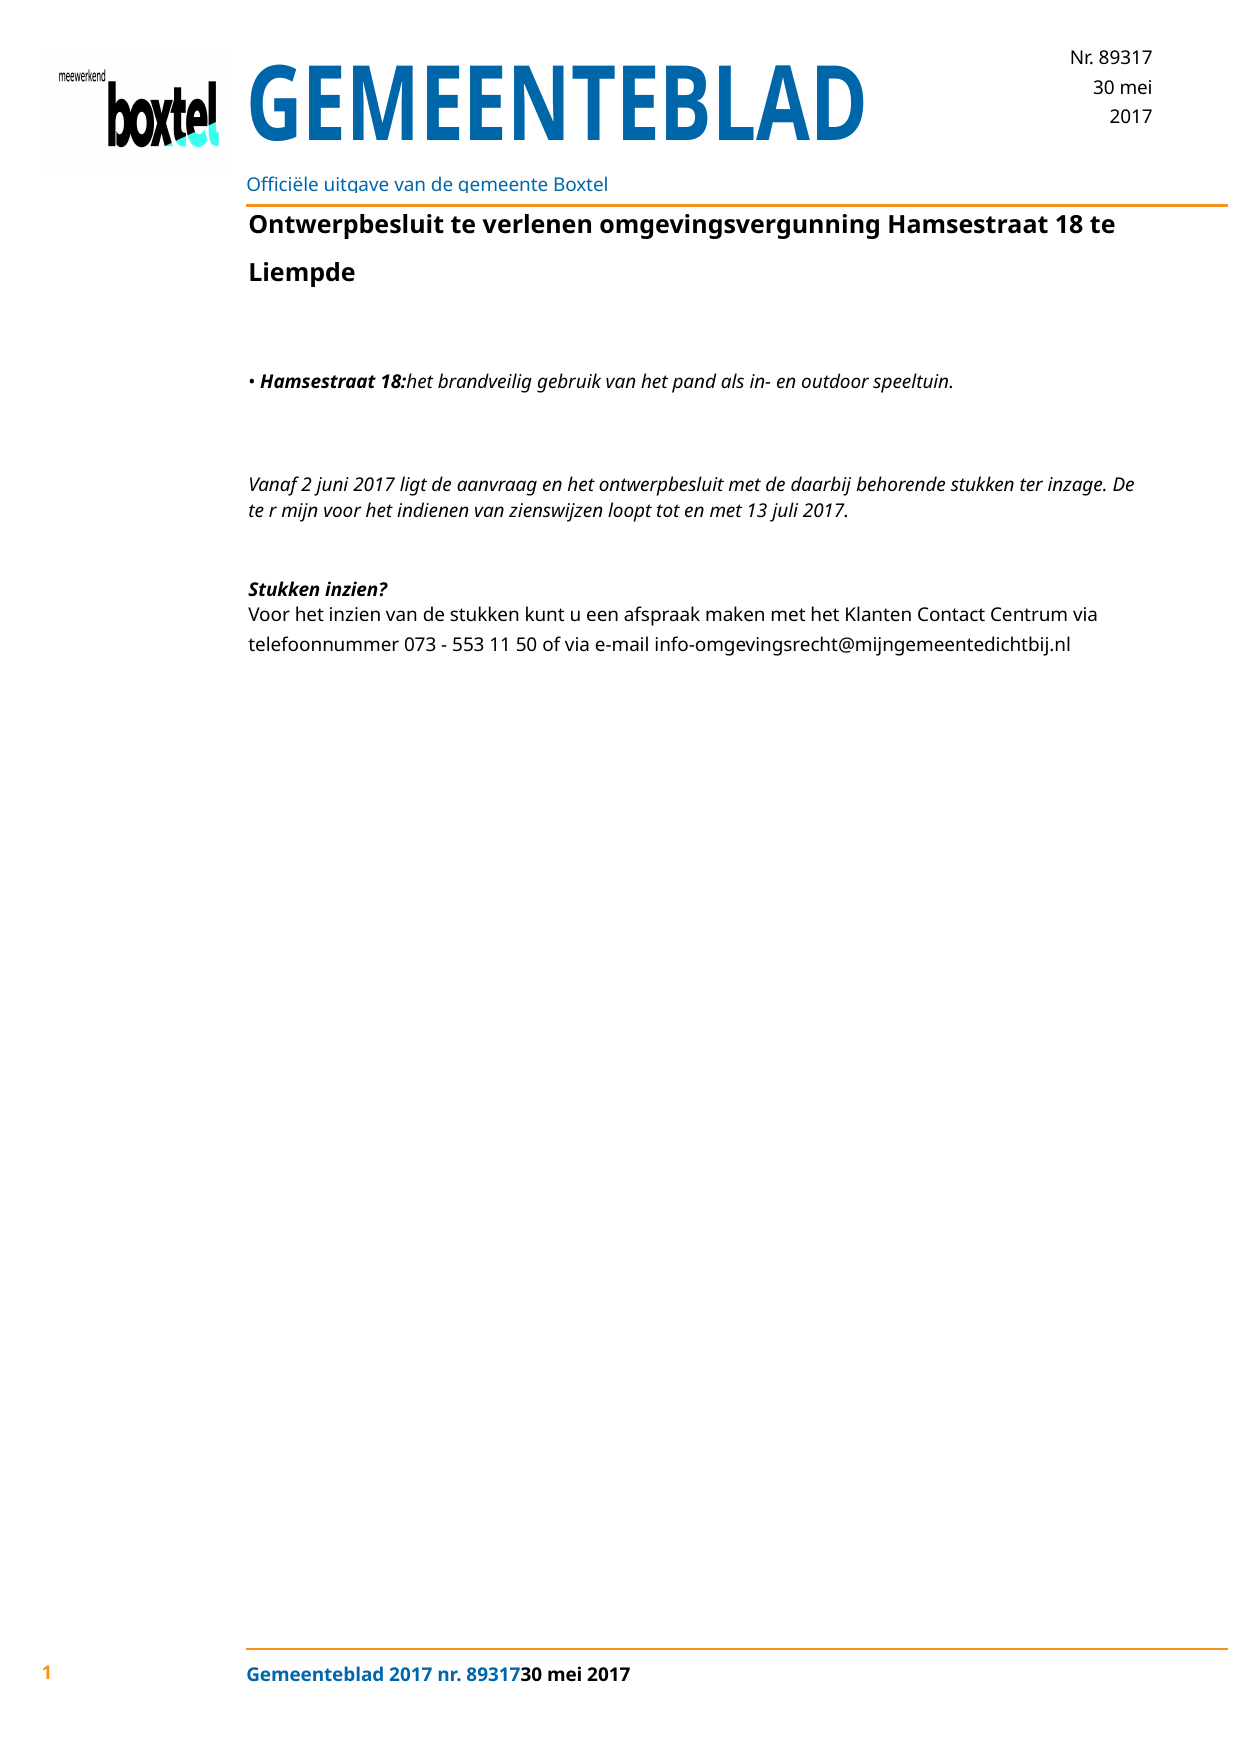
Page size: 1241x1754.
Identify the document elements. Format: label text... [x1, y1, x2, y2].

text Voor het inzien van de stukken kunt u een afspraak maken met het Klanten Contact Centrum via telefoonnummer 073 - 553 11 50 of via e-mail info-omgevingsrecht@mijngemeentedichtbij.nl [248, 602, 1152, 657]
picture [41, 47, 231, 172]
text Vanaf 2 juni 2017 ligt de aanvraag en het ontwerpbesluit met de daarbij behorende stukken ter inzage. De te r mijn voor het indienen van zienswijzen loopt tot en met 13 juli 2017. [248, 472, 1152, 523]
text • Hamsestraat 18:het brandveilig gebruik van het pand als in- en outdoor speeltuin. [248, 368, 1152, 394]
text Stukken inzien? [248, 576, 1152, 602]
text Ontwerpbesluit te verlenen omgevingsvergunning Hamsestraat 18 te Liempde [248, 207, 1152, 288]
